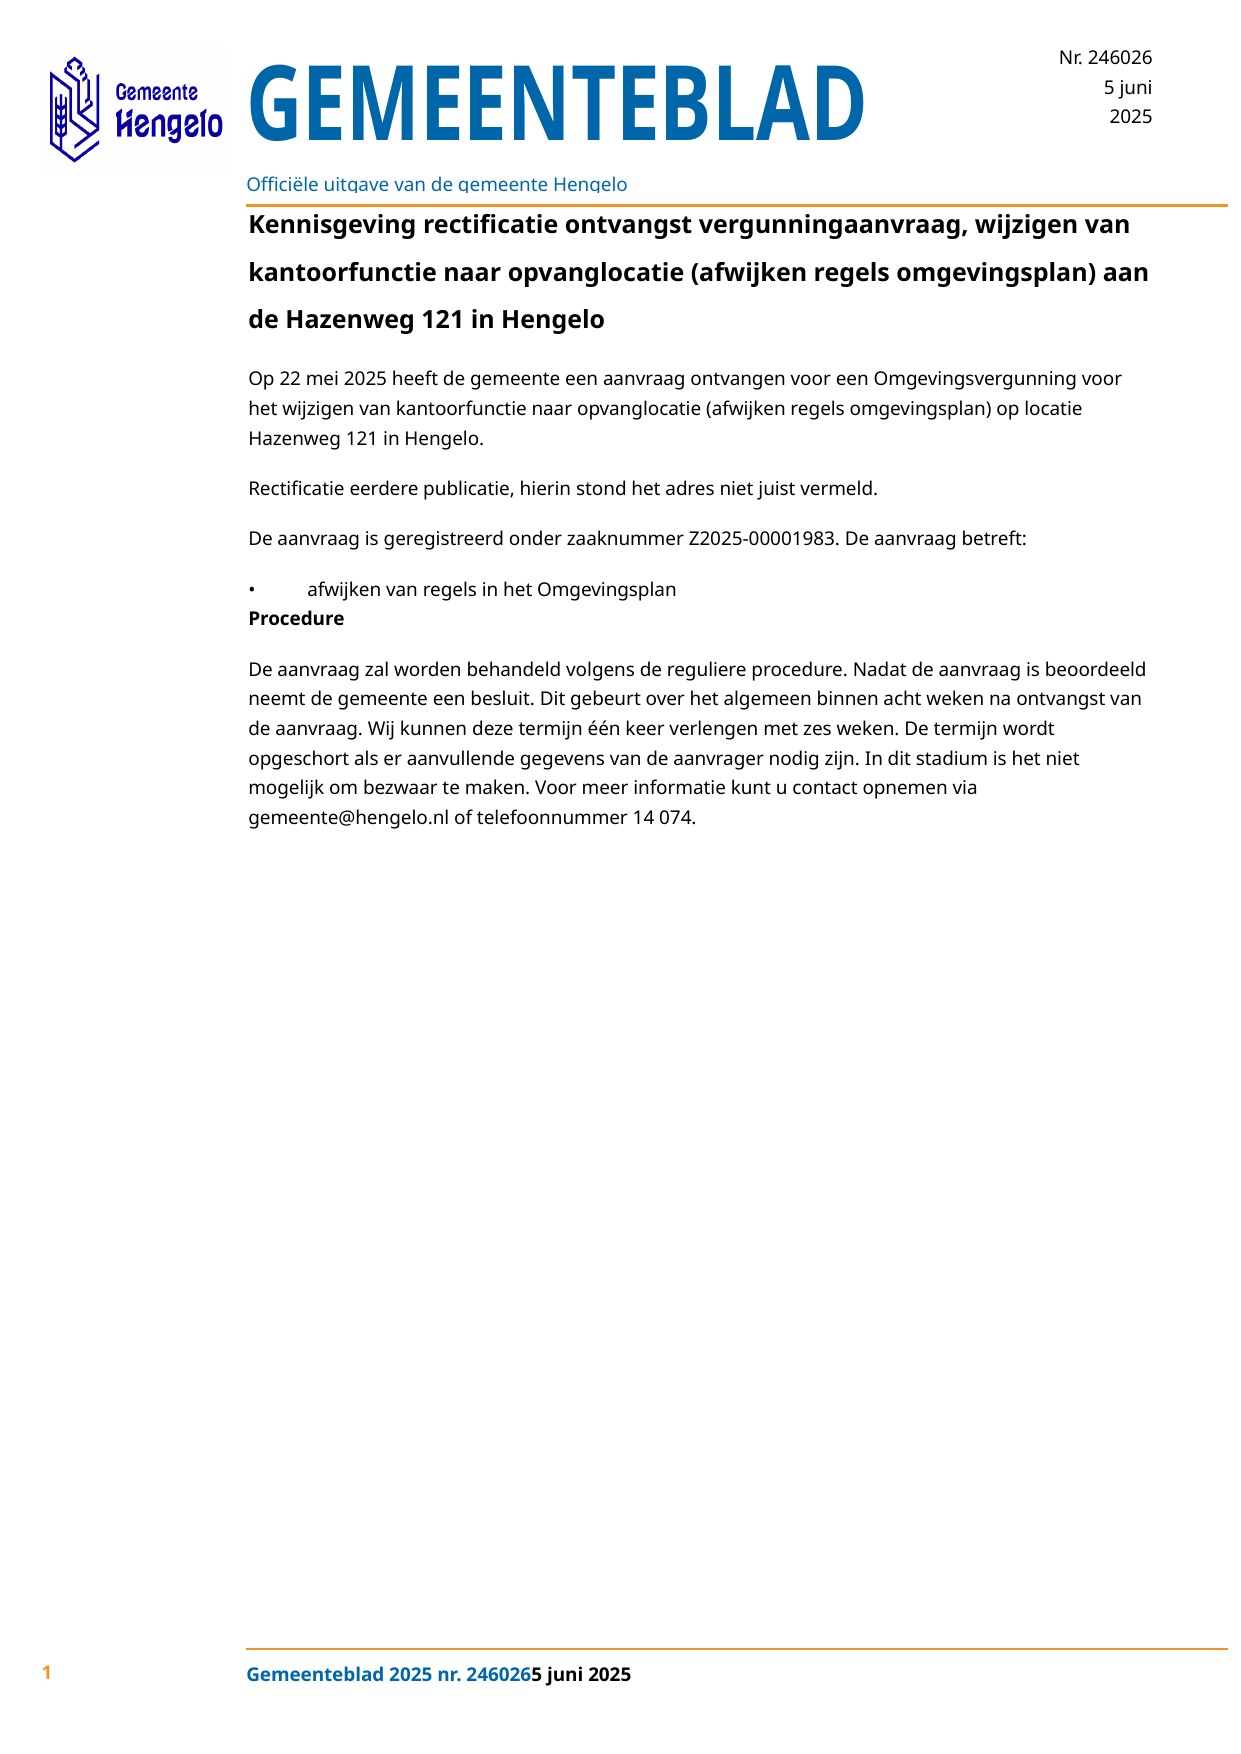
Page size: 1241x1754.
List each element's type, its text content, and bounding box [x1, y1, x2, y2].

text De aanvraag is geregistreerd onder zaaknummer Z2025-00001983. De aanvraag betreft: [248, 526, 1152, 551]
picture [41, 47, 231, 172]
text Kennisgeving rectificatie ontvangst vergunningaanvraag, wijzigen van kantoorfunctie naar opvanglocatie (afwijken regels omgevingsplan) aan de Hazenweg 121 in Hengelo [248, 207, 1152, 336]
text De aanvraag zal worden behandeld volgens de reguliere procedure. Nadat de aanvraag is beoordeeld neemt de gemeente een besluit. Dit gebeurt over het algemeen binnen acht weken na ontvangst van de aanvraag. Wij kunnen deze termijn één keer verlengen met zes weken. De termijn wordt opgeschort als er aanvullende gegevens van de aanvrager nodig zijn. In dit stadium is het niet mogelijk om bezwaar te maken. Voor meer informatie kunt u contact opnemen via gemeente@hengelo.nl of telefoonnummer 14 074. [248, 656, 1152, 829]
text Procedure [248, 606, 1152, 631]
text Rectificatie eerdere publicatie, hierin stond het adres niet juist vermeld. [248, 475, 1152, 501]
list afwijken van regels in het Omgevingsplan [248, 576, 1152, 602]
text Op 22 mei 2025 heeft de gemeente een aanvraag ontvangen voor een Omgevingsvergunning voor het wijzigen van kantoorfunctie naar opvanglocatie (afwijken regels omgevingsplan) op locatie Hazenweg 121 in Hengelo. [248, 366, 1152, 450]
